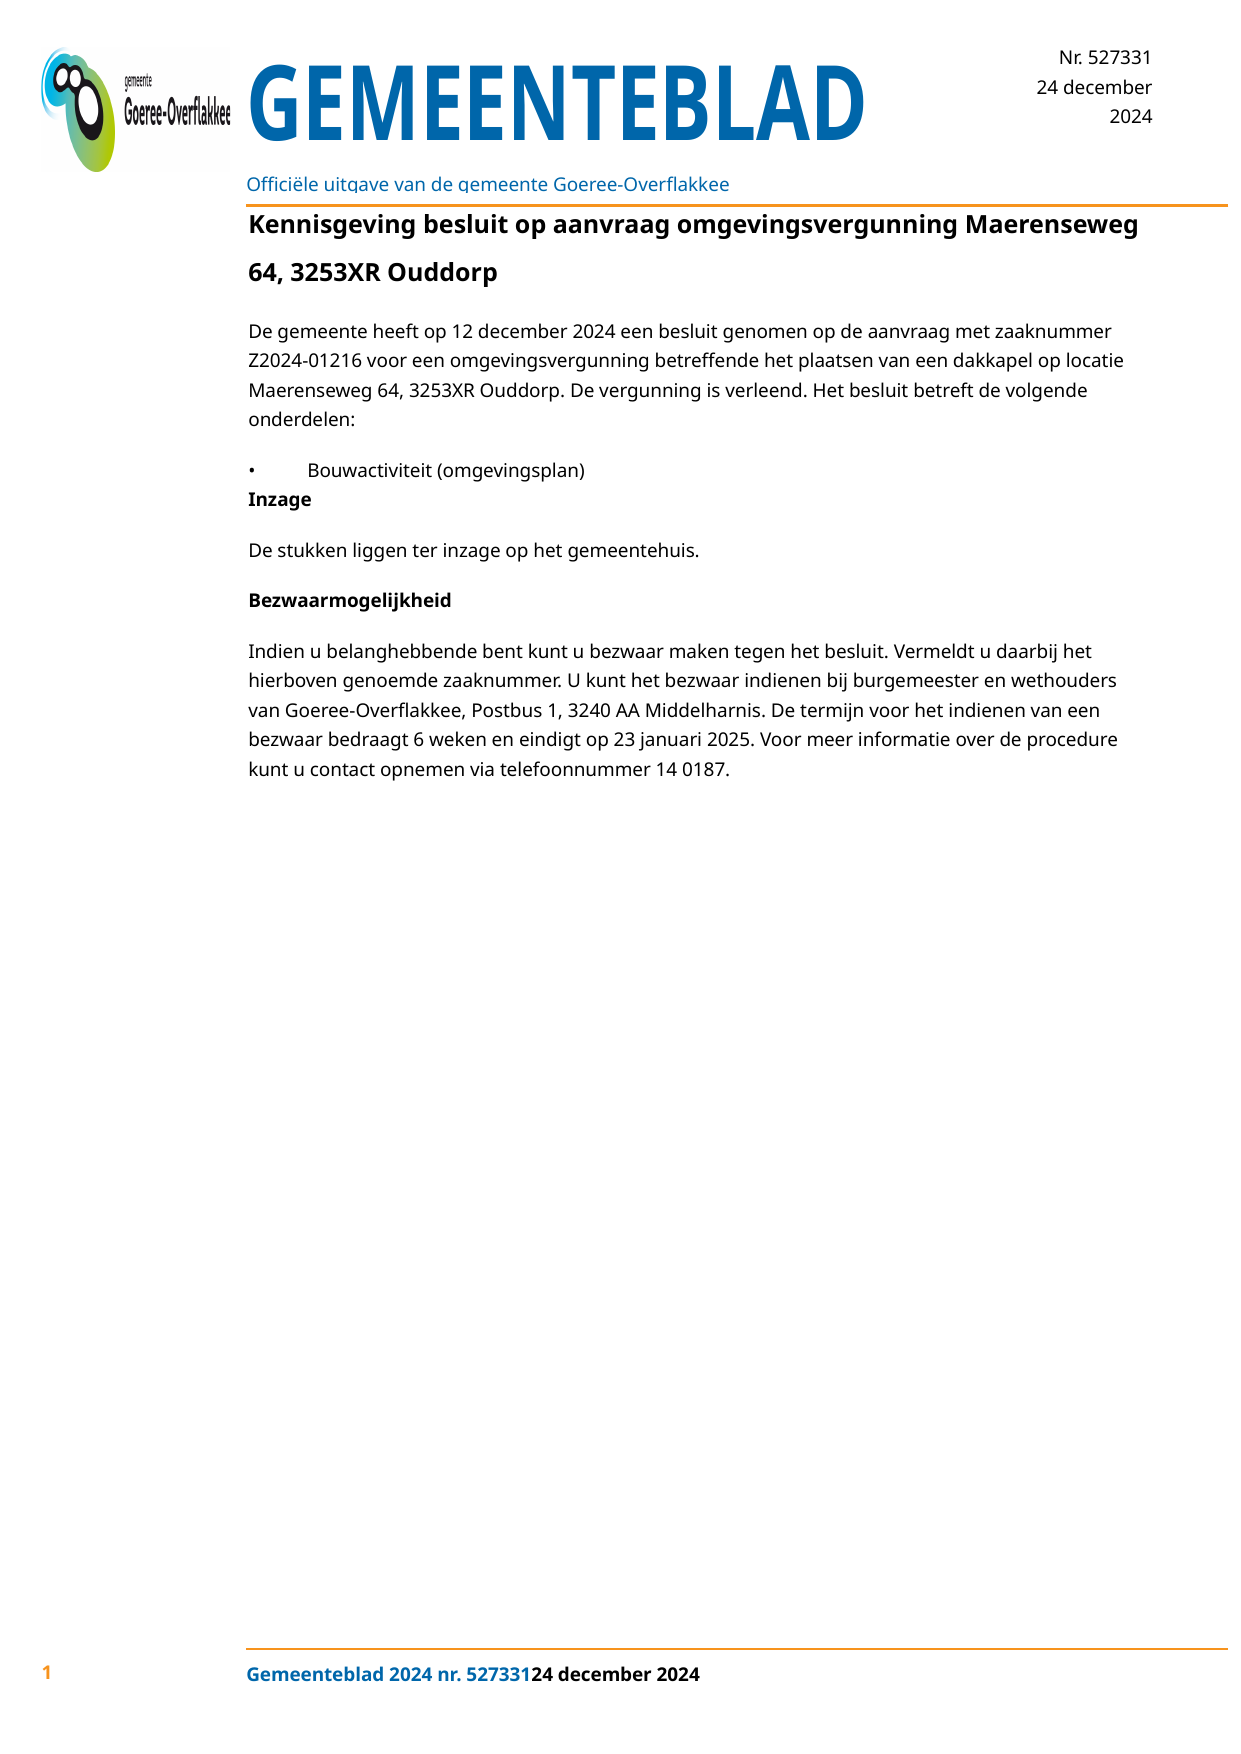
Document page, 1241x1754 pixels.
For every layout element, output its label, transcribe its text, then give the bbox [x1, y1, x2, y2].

text De gemeente heeft op 12 december 2024 een besluit genomen op de aanvraag met zaaknummer Z2024-01216 voor een omgevingsvergunning betreffende het plaatsen van een dakkapel op locatie Maerenseweg 64, 3253XR Ouddorp. De vergunning is verleend. Het besluit betreft de volgende onderdelen: [248, 318, 1152, 432]
text De stukken liggen ter inzage op het gemeentehuis. [248, 537, 1152, 563]
list Bouwactiviteit (omgevingsplan) [248, 457, 1152, 483]
text Kennisgeving besluit op aanvraag omgevingsvergunning Maerenseweg 64, 3253XR Ouddorp [248, 207, 1152, 288]
text Indien u belanghebbende bent kunt u bezwaar maken tegen het besluit. Vermeldt u daarbij het hierboven genoemde zaaknummer. U kunt het bezwaar indienen bij burgemeester en wethouders van Goeree-Overflakkee, Postbus 1, 3240 AA Middelharnis. De termijn voor het indienen van een bezwaar bedraagt 6 weken en eindigt op 23 januari 2025. Voor meer informatie over de procedure kunt u contact opnemen via telefoonnummer 14 0187. [248, 638, 1152, 782]
text Bezwaarmogelijkheid [248, 587, 1152, 613]
picture [41, 47, 231, 172]
text Inzage [248, 487, 1152, 512]
